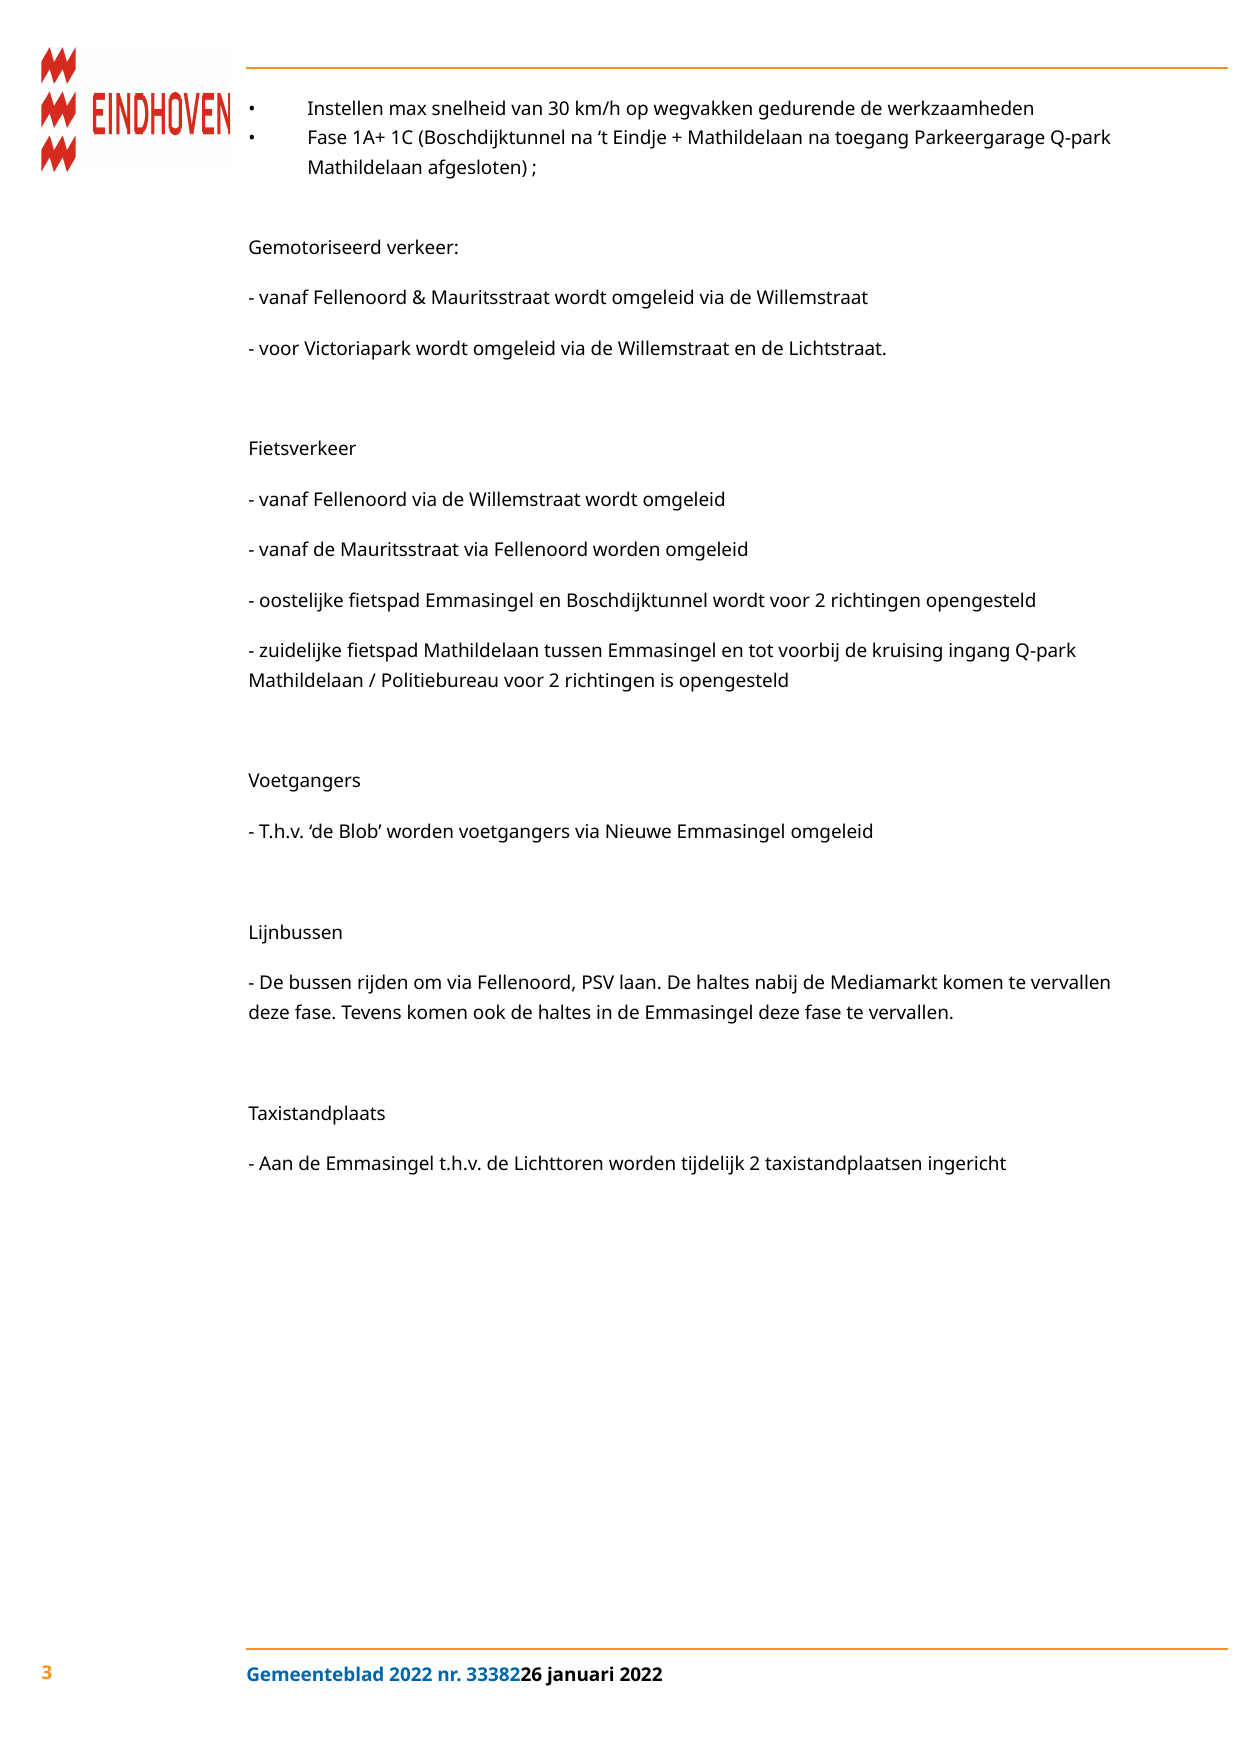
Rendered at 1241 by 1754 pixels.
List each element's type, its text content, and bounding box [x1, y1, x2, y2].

picture [41, 47, 231, 172]
text - zuidelijke fietspad Mathildelaan tussen Emmasingel en tot voorbij de kruising ingang Q-park Mathildelaan / Politiebureau voor 2 richtingen is opengesteld [248, 637, 1152, 693]
text Taxistandplaats [248, 1100, 1152, 1126]
text - De bussen rijden om via Fellenoord, PSV laan. De haltes nabij de Mediamarkt komen te vervallen deze fase. Tevens komen ook de haltes in de Emmasingel deze fase te vervallen. [248, 969, 1152, 1025]
text Fietsverkeer [248, 436, 1152, 461]
text - voor Victoriapark wordt omgeleid via de Willemstraat en de Lichtstraat. [248, 335, 1152, 361]
text - Aan de Emmasingel t.h.v. de Lichttoren worden tijdelijk 2 taxistandplaatsen ingericht [248, 1150, 1152, 1176]
text Lijnbussen [248, 919, 1152, 945]
text Gemotoriseerd verkeer: [248, 234, 1152, 260]
list Fase 1A+ 1C (Boschdijktunnel na ‘t Eindje + Mathildelaan na toegang Parkeergarage Q-park Mathildelaan afgesloten) ; [248, 124, 1152, 180]
text - oostelijke fietspad Emmasingel en Boschdijktunnel wordt voor 2 richtingen opengesteld [248, 587, 1152, 613]
text Voetgangers [248, 768, 1152, 793]
text - vanaf de Mauritsstraat via Fellenoord worden omgeleid [248, 536, 1152, 562]
list Instellen max snelheid van 30 km/h op wegvakken gedurende de werkzaamheden [248, 95, 1152, 121]
text - vanaf Fellenoord via de Willemstraat wordt omgeleid [248, 486, 1152, 512]
text - vanaf Fellenoord & Mauritsstraat wordt omgeleid via de Willemstraat [248, 284, 1152, 310]
text - T.h.v. ‘de Blob’ worden voetgangers via Nieuwe Emmasingel omgeleid [248, 818, 1152, 844]
